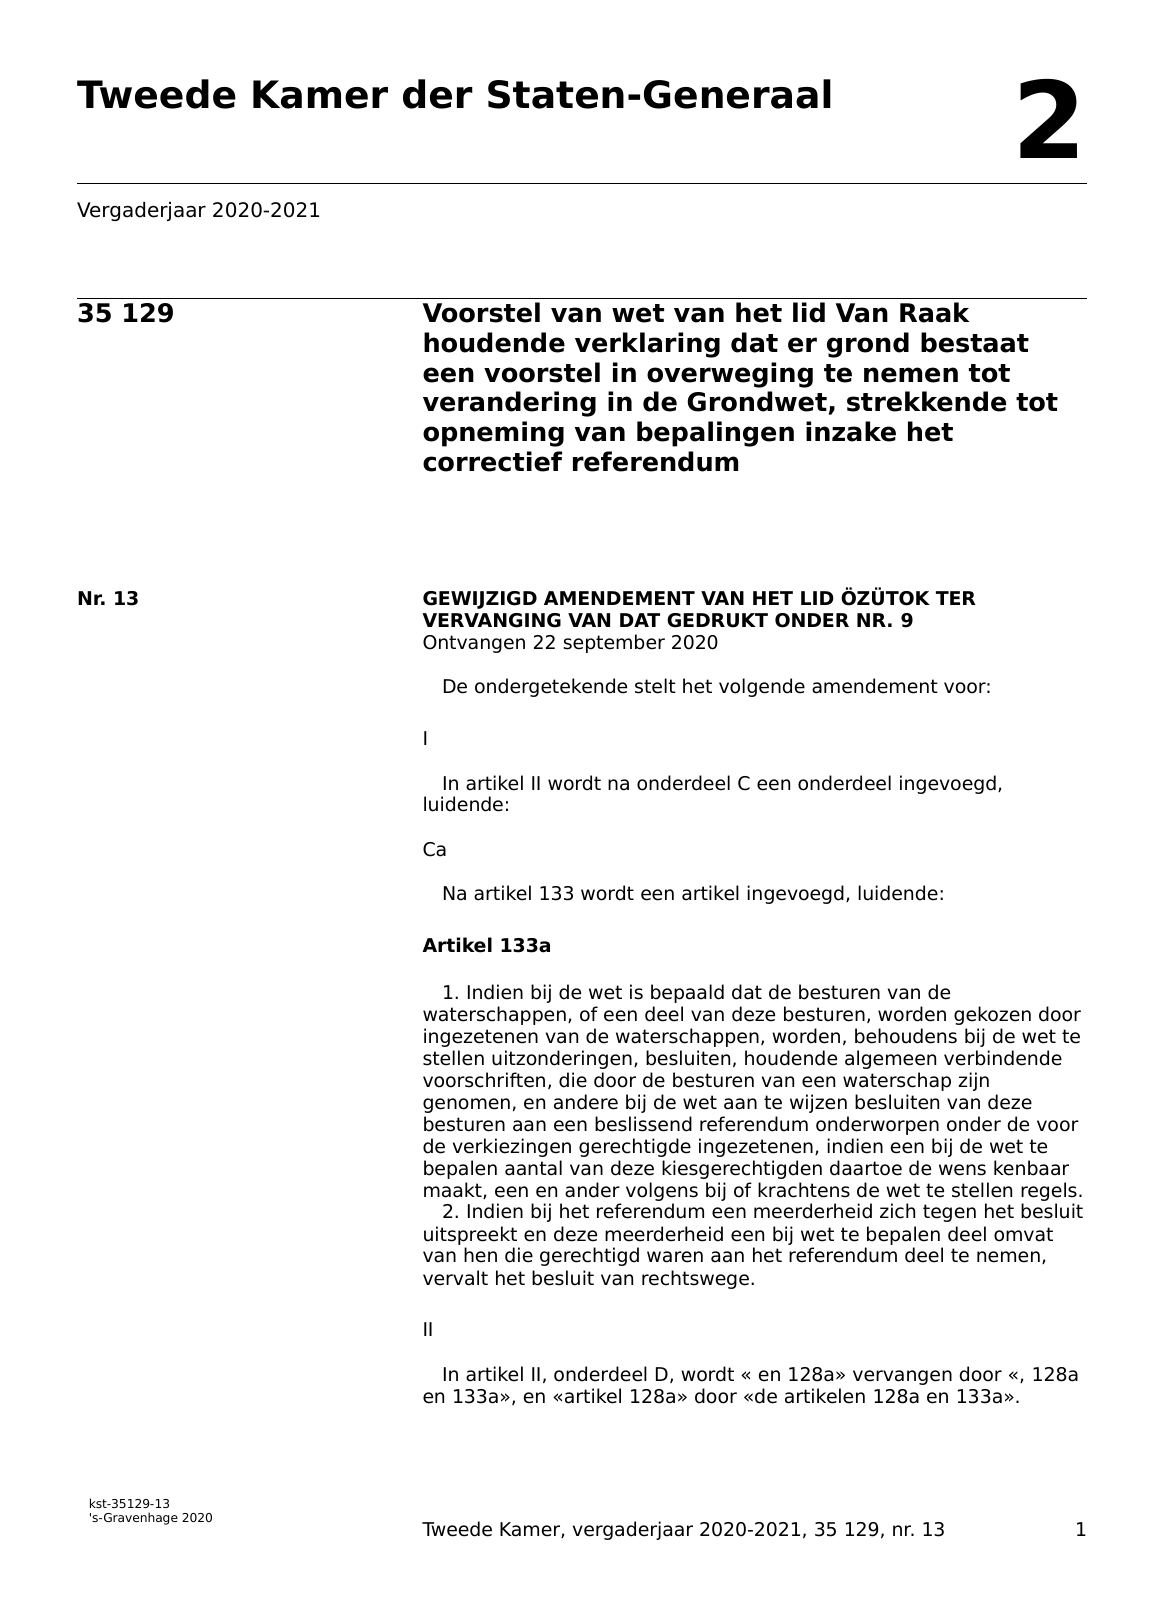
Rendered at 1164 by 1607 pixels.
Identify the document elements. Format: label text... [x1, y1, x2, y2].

subtitle 35 129 Voorstel van wet van het lid Van Raak houdende verklaring dat er grond bestaat een voorstel in overweging te nemen tot verandering in de Grondwet, strekkende tot opneming van bepalingen inzake het correctief referendum [77, 299, 1087, 477]
text De ondergetekende stelt het volgende amendement voor: [422, 676, 1087, 698]
text 2. Indien bij het referendum een meerderheid zich tegen het besluit uitspreekt en deze meerderheid een bij wet te bepalen deel omvat van hen die gerechtigd waren aan het referendum deel te nemen, vervalt het besluit van rechtswege. [422, 1201, 1087, 1289]
text 's-Gravenhage 2020 [88, 1511, 323, 1525]
table_header Tweede Kamer der Staten-Generaal [77, 59, 886, 183]
text Ca [422, 838, 1087, 861]
text 1. Indien bij de wet is bepaald dat de besturen van de waterschappen, of een deel van deze besturen, worden gekozen door ingezetenen van de waterschappen, worden, behoudens bij de wet te stellen uitzonderingen, besluiten, houdende algemeen verbindende voorschriften, die door de besturen van een waterschap zijn genomen, en andere bij de wet aan te wijzen besluiten van deze besturen aan een beslissend referendum onderworpen onder de voor de verkiezingen gerechtigde ingezetenen, indien een bij de wet te bepalen aantal van deze kiesgerechtigden daartoe de wens kenbaar maakt, een en ander volgens bij of krachtens de wet te stellen regels. [422, 982, 1087, 1201]
text Ontvangen 22 september 2020 [422, 632, 1087, 654]
table_header 2 [886, 59, 1087, 183]
subtitle Artikel 133a [422, 935, 1087, 957]
text In artikel II wordt na onderdeel C een onderdeel ingevoegd, luidende: [422, 772, 1087, 816]
table_cell Vergaderjaar 2020-2021 [77, 184, 1087, 298]
text In artikel II, onderdeel D, wordt « en 128a» vervangen door «, 128a en 133a», en «artikel 128a» door «de artikelen 128a en 133a». [422, 1363, 1087, 1407]
text Na artikel 133 wordt een artikel ingevoegd, luidende: [422, 883, 1087, 905]
subtitle II [422, 1319, 1087, 1341]
subtitle Nr. 13 GEWIJZIGD AMENDEMENT VAN HET LID ÖZÜTOK TER VERVANGING VAN DAT GEDRUKT ONDER NR. 9 [77, 588, 1087, 632]
text kst-35129-13 [88, 1497, 323, 1511]
subtitle I [422, 728, 1087, 750]
